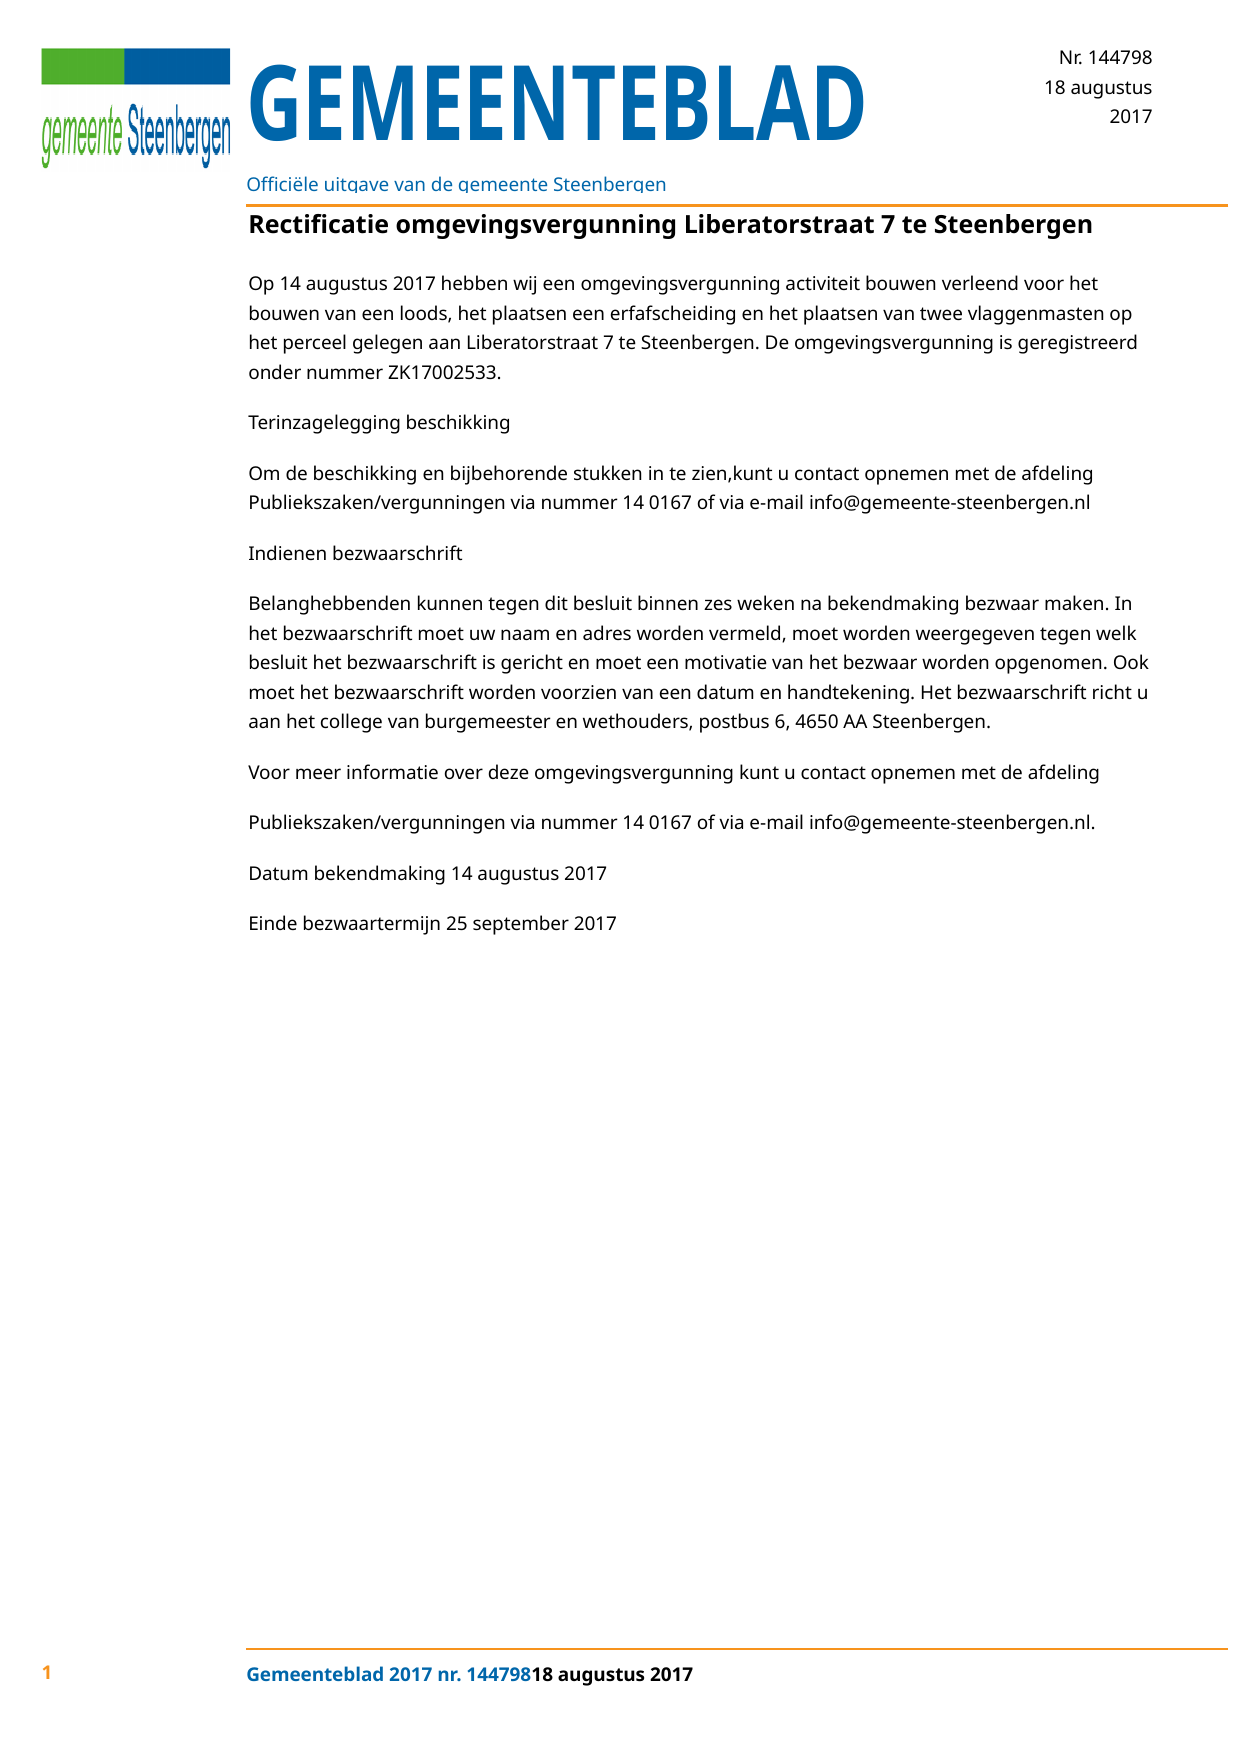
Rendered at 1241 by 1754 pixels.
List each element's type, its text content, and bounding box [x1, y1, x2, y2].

text Publiekszaken/vergunningen via nummer 14 0167 of via e-mail info@gemeente-steenbergen.nl. [248, 809, 1152, 835]
text Op 14 augustus 2017 hebben wij een omgevingsvergunning activiteit bouwen verleend voor het bouwen van een loods, het plaatsen een erfafscheiding en het plaatsen van twee vlaggenmasten op het perceel gelegen aan Liberatorstraat 7 te Steenbergen. De omgevingsvergunning is geregistreerd onder nummer ZK17002533. [248, 270, 1152, 385]
text Voor meer informatie over deze omgevingsvergunning kunt u contact opnemen met de afdeling [248, 759, 1152, 785]
text Om de beschikking en bijbehorende stukken in te zien,kunt u contact opnemen met de afdeling Publiekszaken/vergunningen via nummer 14 0167 of via e-mail info@gemeente-steenbergen.nl [248, 460, 1152, 515]
text Rectificatie omgevingsvergunning Liberatorstraat 7 te Steenbergen [248, 207, 1152, 241]
picture [41, 47, 231, 172]
text Belanghebbenden kunnen tegen dit besluit binnen zes weken na bekendmaking bezwaar maken. In het bezwaarschrift moet uw naam en adres worden vermeld, moet worden weergegeven tegen welk besluit het bezwaarschrift is gericht en moet een motivatie van het bezwaar worden opgenomen. Ook moet het bezwaarschrift worden voorzien van een datum en handtekening. Het bezwaarschrift richt u aan het college van burgemeester en wethouders, postbus 6, 4650 AA Steenbergen. [248, 590, 1152, 734]
text Terinzagelegging beschikking [248, 409, 1152, 435]
text Indienen bezwaarschrift [248, 540, 1152, 566]
text Datum bekendmaking 14 augustus 2017 [248, 860, 1152, 886]
text Einde bezwaartermijn 25 september 2017 [248, 910, 1152, 936]
